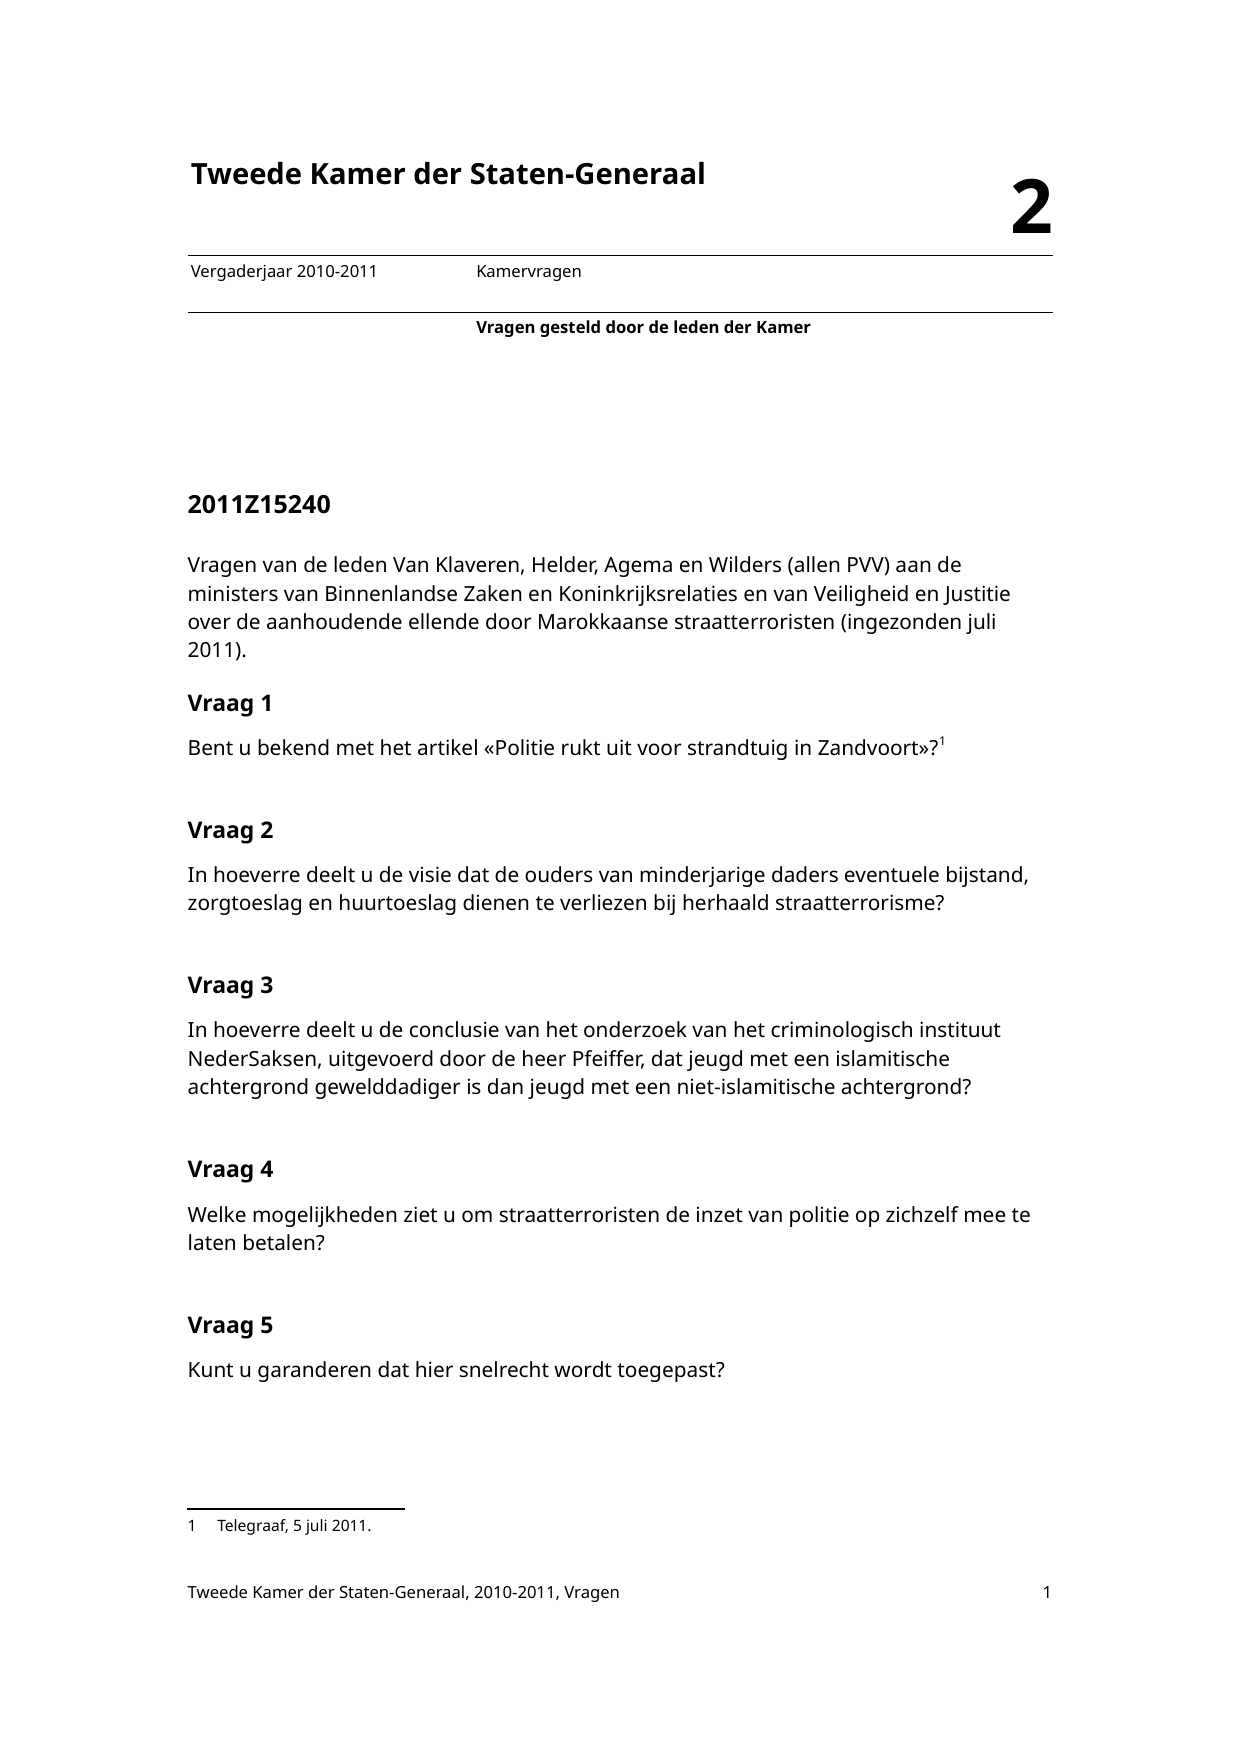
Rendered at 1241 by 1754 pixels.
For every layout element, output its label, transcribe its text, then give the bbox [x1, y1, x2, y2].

subtitle Vraag 4 [187, 1153, 1053, 1185]
text In hoeverre deelt u de conclusie van het onderzoek van het criminologisch instituut NederSaksen, uitgevoerd door de heer Pfeiffer, dat jeugd met een islamitische achtergrond gewelddadiger is dan jeugd met een niet-islamitische achtergrond? [187, 1016, 1053, 1101]
text Bent u bekend met het artikel «Politie rukt uit voor strandtuig in Zandvoort»? [187, 733, 1053, 761]
table_cell Vragen gesteld door de leden der Kamer [473, 313, 1053, 339]
table_header Tweede Kamer der Staten-Generaal [188, 150, 879, 255]
text In hoeverre deelt u de visie dat de ouders van minderjarige daders eventuele bijstand, zorgtoeslag en huurtoeslag dienen te verliezen bij herhaald straatterrorisme? [187, 860, 1053, 917]
subtitle Vraag 2 [187, 814, 1053, 845]
text 2011Z15240 [187, 487, 1053, 521]
text Kunt u garanderen dat hier snelrecht wordt toegepast? [187, 1355, 1053, 1384]
table_cell Vergaderjaar 2010-2011 [188, 256, 473, 312]
table_cell Kamervragen [473, 256, 1053, 312]
table_header 2 [880, 150, 1053, 255]
subtitle Vraag 5 [187, 1309, 1053, 1340]
table_cell [188, 313, 473, 339]
subtitle Vraag 1 [187, 687, 1053, 718]
text Vragen van de leden Van Klaveren, Helder, Agema en Wilders (allen PVV) aan de ministers van Binnenlandse Zaken en Koninkrijksrelaties en van Veiligheid en Justitie over de aanhoudende ellende door Marokkaanse straatterroristen (ingezonden juli 2011). [187, 550, 1053, 664]
subtitle Vraag 3 [187, 969, 1053, 1001]
text Telegraaf, 5 juli 2011. [187, 1508, 1053, 1536]
text Welke mogelijkheden ziet u om straatterroristen de inzet van politie op zichzelf mee te laten betalen? [187, 1200, 1053, 1257]
